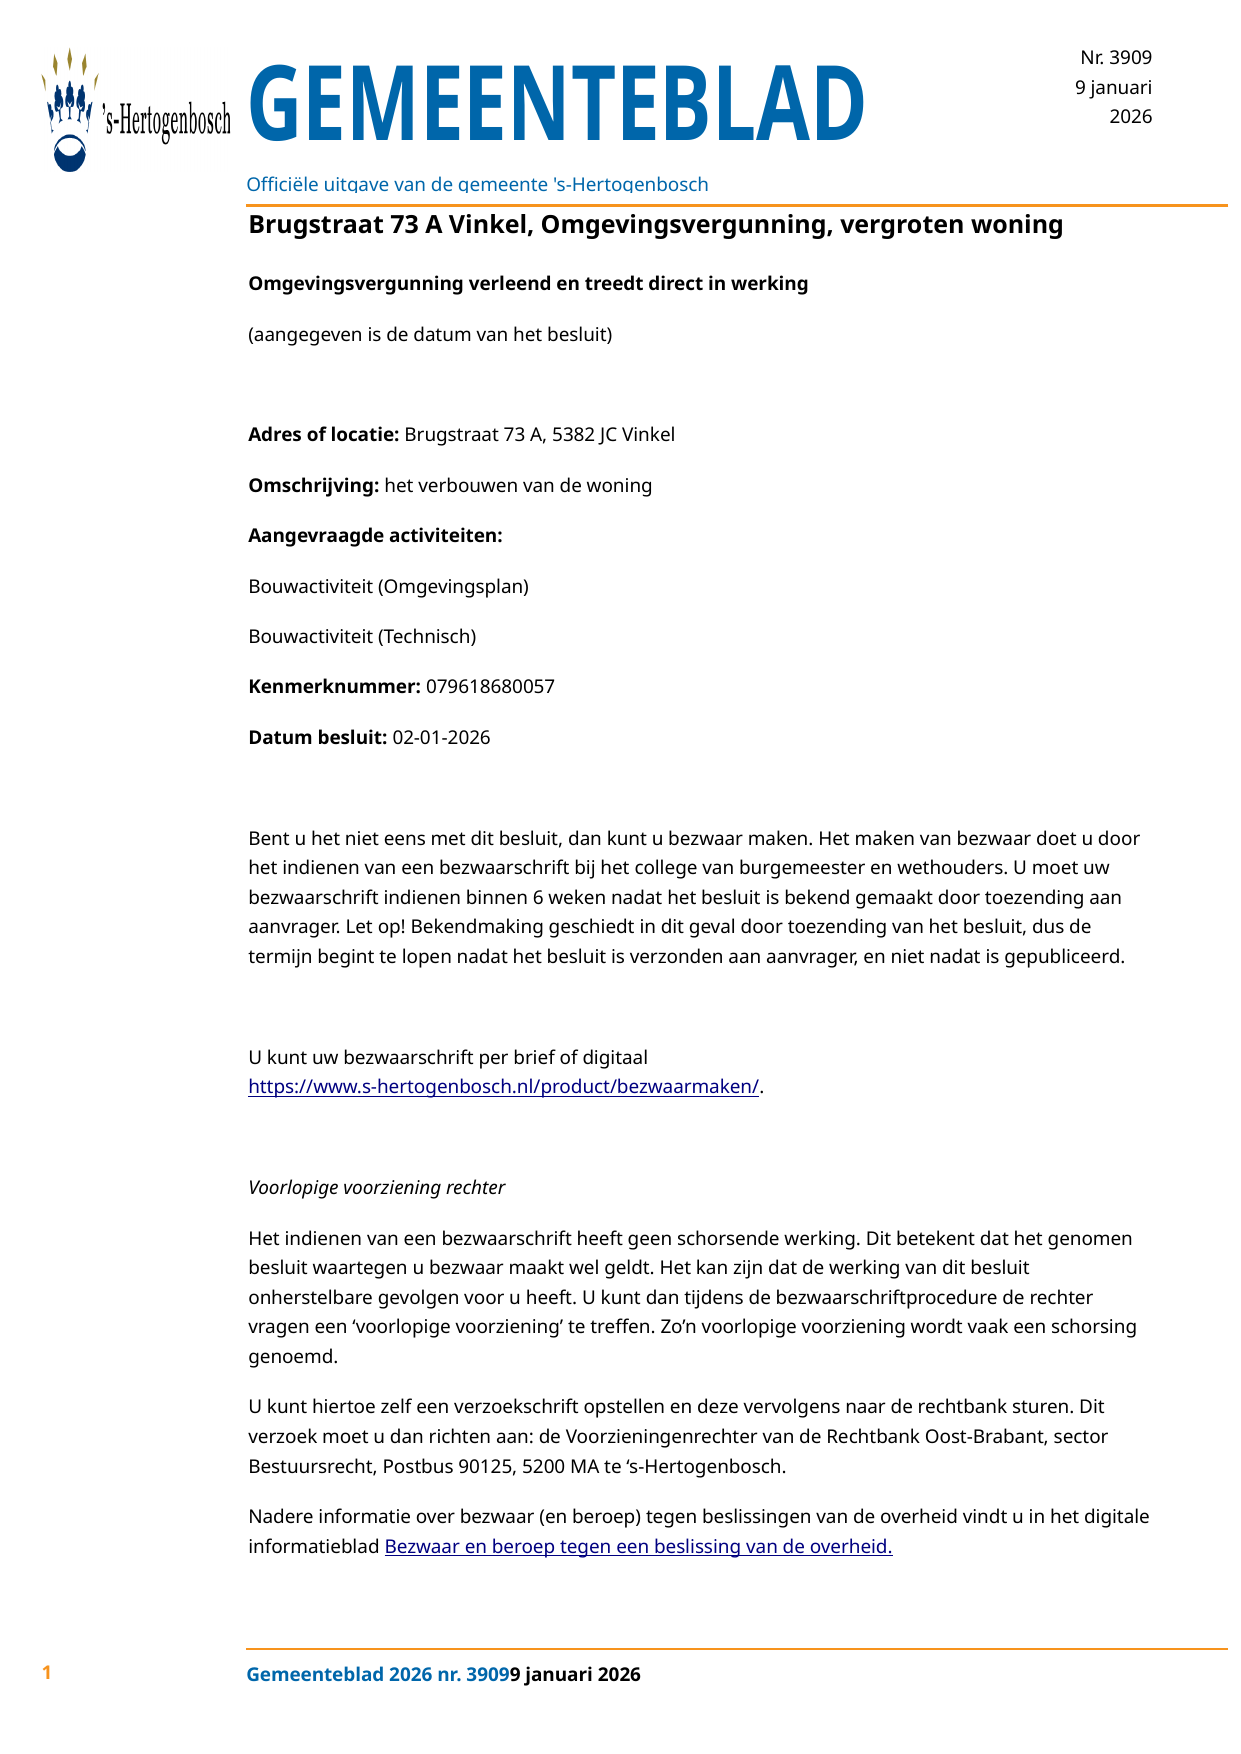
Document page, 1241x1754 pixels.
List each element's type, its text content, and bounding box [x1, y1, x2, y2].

text Adres of locatie: Brugstraat 73 A, 5382 JC Vinkel [248, 422, 1152, 447]
text U kunt uw bezwaarschrift per brief of digitaal https://www.s-hertogenbosch.nl/product/bezwaarmaken/. [248, 1044, 1152, 1099]
text Kenmerknummer: 079618680057 [248, 674, 1152, 699]
text Omgevingsvergunning verleend en treedt direct in werking [248, 270, 1152, 296]
text U kunt hiertoe zelf een verzoekschrift opstellen en deze vervolgens naar de rechtbank sturen. Dit verzoek moet u dan richten aan: de Voorzieningenrechter van de Rechtbank Oost-Brabant, sector Bestuursrecht, Postbus 90125, 5200 MA te ‘s-Hertogenbosch. [248, 1394, 1152, 1478]
text Nadere informatie over bezwaar (en beroep) tegen beslissingen van de overheid vindt u in het digitale informatieblad Bezwaar en beroep tegen een beslissing van de overheid. [248, 1503, 1152, 1558]
text Aangevraagde activiteiten: [248, 522, 1152, 548]
text Bouwactiviteit (Technisch) [248, 623, 1152, 649]
text Het indienen van een bezwaarschrift heeft geen schorsende werking. Dit betekent dat het genomen besluit waartegen u bezwaar maakt wel geldt. Het kan zijn dat de werking van dit besluit onherstelbare gevolgen voor u heeft. U kunt dan tijdens de bezwaarschriftprocedure de rechter vragen een ‘voorlopige voorziening’ te treffen. Zo’n voorlopige voorziening wordt vaak een schorsing genoemd. [248, 1225, 1152, 1369]
text Brugstraat 73 A Vinkel, Omgevingsvergunning, vergroten woning [248, 207, 1152, 241]
text (aangegeven is de datum van het besluit) [248, 321, 1152, 346]
text Datum besluit: 02-01-2026 [248, 724, 1152, 750]
text Voorlopige voorziening rechter [248, 1174, 1152, 1200]
text Omschrijving: het verbouwen van de woning [248, 472, 1152, 498]
text Bouwactiviteit (Omgevingsplan) [248, 573, 1152, 598]
text Bent u het niet eens met dit besluit, dan kunt u bezwaar maken. Het maken van bezwaar doet u door het indienen van een bezwaarschrift bij het college van burgemeester en wethouders. U moet uw bezwaarschrift indienen binnen 6 weken nadat het besluit is bekend gemaakt door toezending aan aanvrager. Let op! Bekendmaking geschiedt in dit geval door toezending van het besluit, dus de termijn begint te lopen nadat het besluit is verzonden aan aanvrager, en niet nadat is gepubliceerd. [248, 825, 1152, 969]
picture [41, 47, 231, 172]
